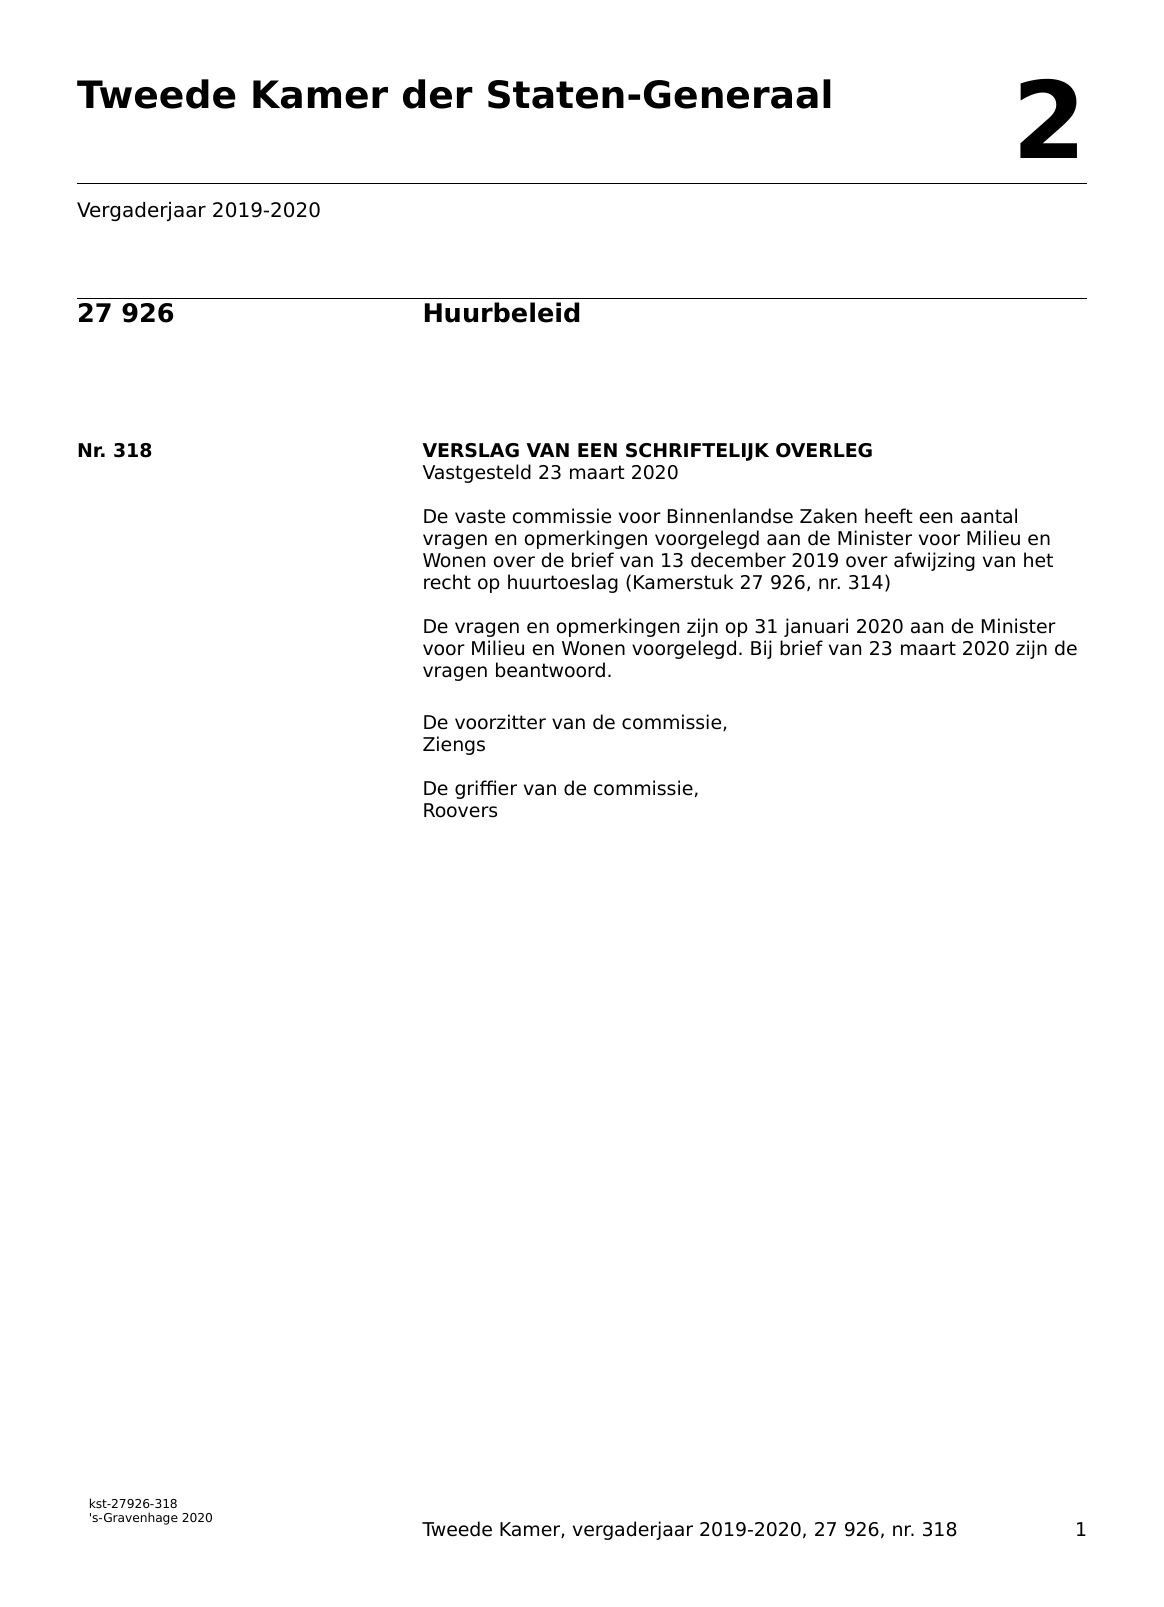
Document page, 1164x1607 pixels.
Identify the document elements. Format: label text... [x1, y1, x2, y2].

table_header 2 [886, 59, 1087, 183]
text kst-27926-318 [88, 1497, 323, 1511]
text De voorzitter van de commissie, Ziengs [422, 712, 1087, 756]
text De griffier van de commissie, Roovers [422, 778, 1087, 822]
subtitle Nr. 318 VERSLAG VAN EEN SCHRIFTELIJK OVERLEG [77, 440, 1087, 462]
text 's-Gravenhage 2020 [88, 1511, 323, 1525]
subtitle 27 926 Huurbeleid [77, 299, 1087, 329]
text De vaste commissie voor Binnenlandse Zaken heeft een aantal vragen en opmerkingen voorgelegd aan de Minister voor Milieu en Wonen over de brief van 13 december 2019 over afwijzing van het recht op huurtoeslag (Kamerstuk 27 926, nr. 314) [422, 506, 1087, 594]
text De vragen en opmerkingen zijn op 31 januari 2020 aan de Minister voor Milieu en Wonen voorgelegd. Bij brief van 23 maart 2020 zijn de vragen beantwoord. [422, 616, 1087, 682]
table_cell Vergaderjaar 2019-2020 [77, 184, 1087, 298]
text Vastgesteld 23 maart 2020 [422, 462, 1087, 484]
table_header Tweede Kamer der Staten-Generaal [77, 59, 886, 183]
